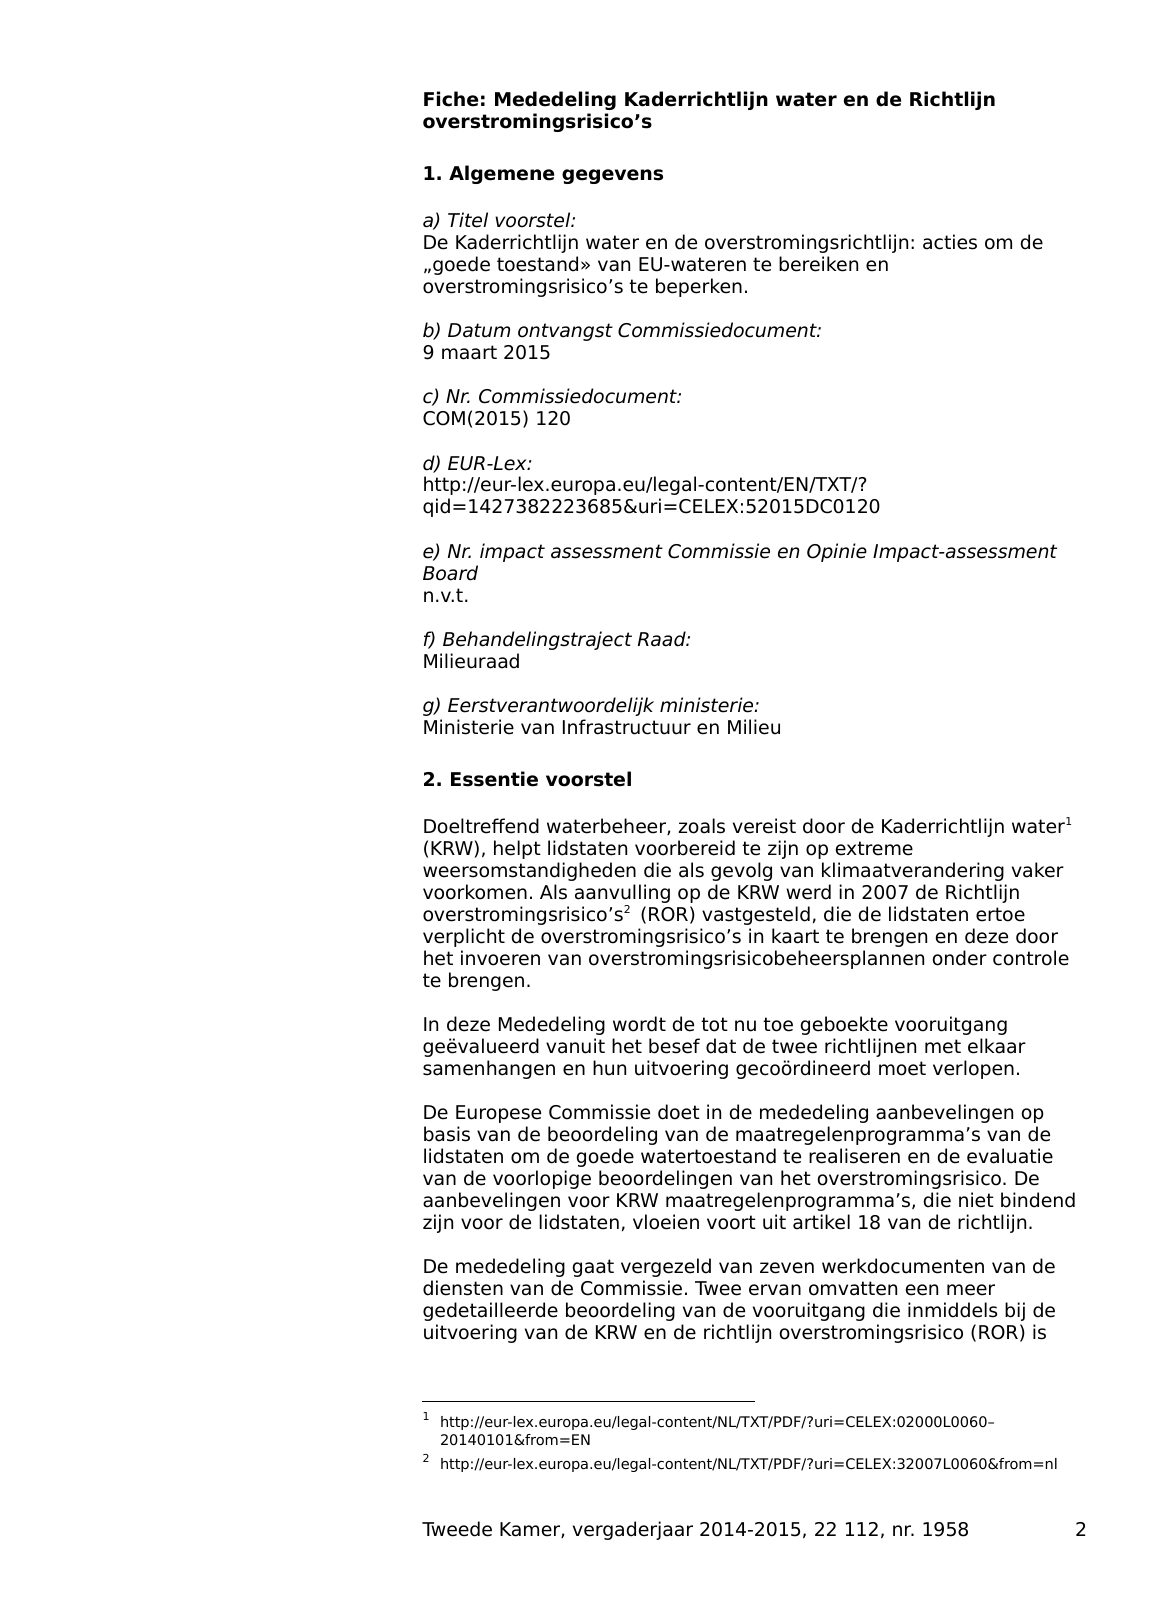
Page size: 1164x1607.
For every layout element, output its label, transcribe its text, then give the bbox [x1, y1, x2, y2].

text n.v.t. [422, 584, 1087, 606]
text http://eur-lex.europa.eu/legal-content/NL/TXT/PDF/?uri=CELEX:02000L0060–20140101&from=EN [422, 1410, 1087, 1449]
text b) Datum ontvangst Commissiedocument: [422, 320, 1087, 342]
subtitle Fiche: Mededeling Kaderrichtlijn water en de Richtlijn overstromingsrisico’s [422, 89, 1087, 133]
text COM(2015) 120 [422, 408, 1087, 430]
text Milieuraad [422, 651, 1087, 673]
text De Kaderrichtlijn water en de overstromingsrichtlijn: acties om de „goede toestand» van EU-wateren te bereiken en overstromingsrisico’s te beperken. [422, 232, 1087, 298]
text a) Titel voorstel: [422, 210, 1087, 232]
text e) Nr. impact assessment Commissie en Opinie Impact-assessment Board [422, 541, 1087, 584]
text In deze Mededeling wordt de tot nu toe geboekte vooruitgang geëvalueerd vanuit het besef dat de twee richtlijnen met elkaar samenhangen en hun uitvoering gecoördineerd moet verlopen. [422, 1014, 1087, 1080]
text Ministerie van Infrastructuur en Milieu [422, 717, 1087, 739]
text d) EUR-Lex: [422, 452, 1087, 474]
text c) Nr. Commissiedocument: [422, 386, 1087, 408]
subtitle 1. Algemene gegevens [422, 163, 1087, 185]
text http://eur-lex.europa.eu/legal-content/NL/TXT/PDF/?uri=CELEX:32007L0060&from=nl [422, 1452, 1087, 1474]
text 9 maart 2015 [422, 342, 1087, 364]
text http://eur-lex.europa.eu/legal-content/EN/TXT/?qid=1427382223685&uri=CELEX:52015DC0120 [422, 474, 1087, 518]
text Doeltreffend waterbeheer, zoals vereist door de Kaderrichtlijn water (KRW), helpt lidstaten voorbereid te zijn op extreme weersomstandigheden die als gevolg van klimaatverandering vaker voorkomen. Als aanvulling op de KRW werd in 2007 de Richtlijn overstromingsrisico’s (ROR) vastgesteld, die de lidstaten ertoe verplicht de overstromingsrisico’s in kaart te brengen en deze door het invoeren van overstromingsrisicobeheersplannen onder controle te brengen. [422, 816, 1087, 992]
text f) Behandelingstraject Raad: [422, 629, 1087, 651]
subtitle 2. Essentie voorstel [422, 769, 1087, 791]
text g) Eerstverantwoordelijk ministerie: [422, 695, 1087, 717]
text De mededeling gaat vergezeld van zeven werkdocumenten van de diensten van de Commissie. Twee ervan omvatten een meer gedetailleerde beoordeling van de vooruitgang die inmiddels bij de uitvoering van de KRW en de richtlijn overstromingsrisico (ROR) is [422, 1256, 1087, 1344]
text De Europese Commissie doet in de mededeling aanbevelingen op basis van de beoordeling van de maatregelenprogramma’s van de lidstaten om de goede watertoestand te realiseren en de evaluatie van de voorlopige beoordelingen van het overstromingsrisico. De aanbevelingen voor KRW maatregelenprogramma’s, die niet bindend zijn voor de lidstaten, vloeien voort uit artikel 18 van de richtlijn. [422, 1102, 1087, 1234]
